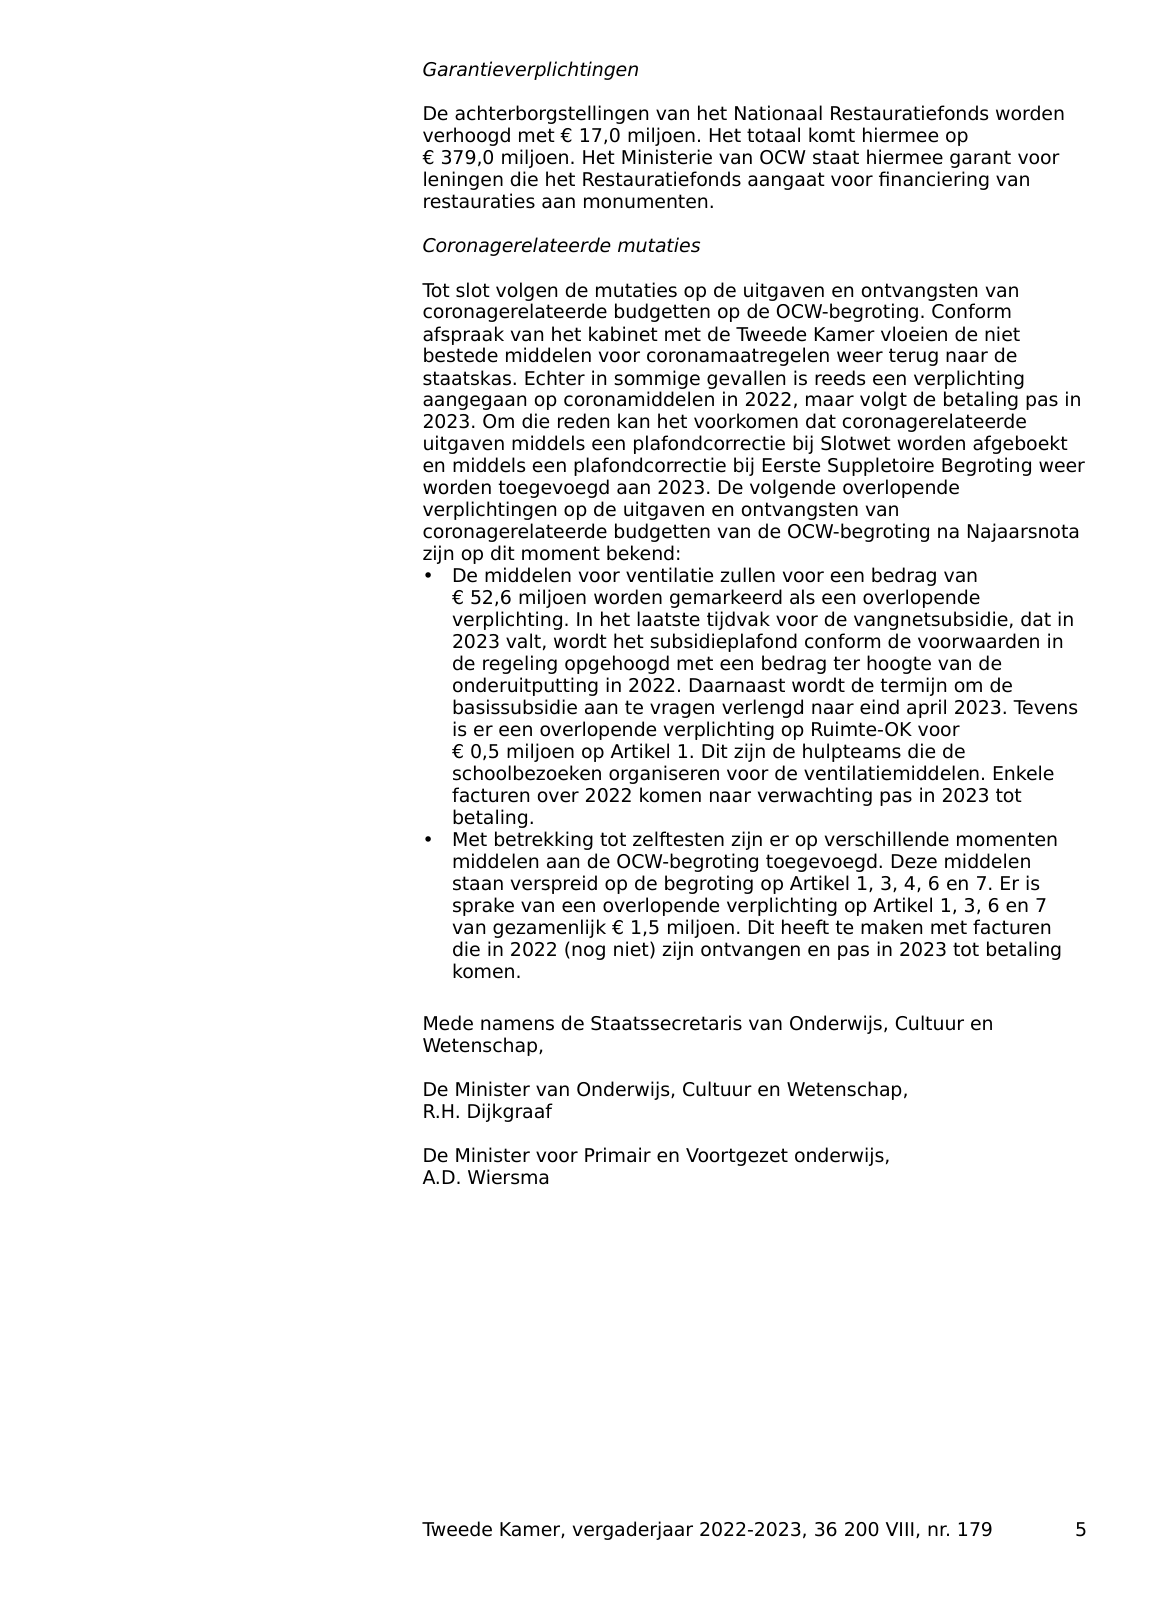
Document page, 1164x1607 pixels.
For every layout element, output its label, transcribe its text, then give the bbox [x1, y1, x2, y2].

text Mede namens de Staatssecretaris van Onderwijs, Cultuur en Wetenschap, [422, 1013, 1087, 1057]
text De achterborgstellingen van het Nationaal Restauratiefonds worden verhoogd met € 17,0 miljoen. Het totaal komt hiermee op € 379,0 miljoen. Het Ministerie van OCW staat hiermee garant voor leningen die het Restauratiefonds aangaat voor financiering van restauraties aan monumenten. [422, 103, 1087, 213]
text • De middelen voor ventilatie zullen voor een bedrag van € 52,6 miljoen worden gemarkeerd als een overlopende verplichting. In het laatste tijdvak voor de vangnetsubsidie, dat in 2023 valt, wordt het subsidieplafond conform de voorwaarden in de regeling opgehoogd met een bedrag ter hoogte van de onderuitputting in 2022. Daarnaast wordt de termijn om de basissubsidie aan te vragen verlengd naar eind april 2023. Tevens is er een overlopende verplichting op Ruimte-OK voor € 0,5 miljoen op Artikel 1. Dit zijn de hulpteams die de schoolbezoeken organiseren voor de ventilatiemiddelen. Enkele facturen over 2022 komen naar verwachting pas in 2023 tot betaling. [422, 565, 1087, 829]
subtitle Garantieverplichtingen [422, 59, 1087, 81]
subtitle Coronagerelateerde mutaties [422, 235, 1087, 257]
text De Minister voor Primair en Voortgezet onderwijs, A.D. Wiersma [422, 1145, 1087, 1189]
text • Met betrekking tot zelftesten zijn er op verschillende momenten middelen aan de OCW-begroting toegevoegd. Deze middelen staan verspreid op de begroting op Artikel 1, 3, 4, 6 en 7. Er is sprake van een overlopende verplichting op Artikel 1, 3, 6 en 7 van gezamenlijk € 1,5 miljoen. Dit heeft te maken met facturen die in 2022 (nog niet) zijn ontvangen en pas in 2023 tot betaling komen. [422, 829, 1087, 983]
text Tot slot volgen de mutaties op de uitgaven en ontvangsten van coronagerelateerde budgetten op de OCW-begroting. Conform afspraak van het kabinet met de Tweede Kamer vloeien de niet bestede middelen voor coronamaatregelen weer terug naar de staatskas. Echter in sommige gevallen is reeds een verplichting aangegaan op coronamiddelen in 2022, maar volgt de betaling pas in 2023. Om die reden kan het voorkomen dat coronagerelateerde uitgaven middels een plafondcorrectie bij Slotwet worden afgeboekt en middels een plafondcorrectie bij Eerste Suppletoire Begroting weer worden toegevoegd aan 2023. De volgende overlopende verplichtingen op de uitgaven en ontvangsten van coronagerelateerde budgetten van de OCW-begroting na Najaarsnota zijn op dit moment bekend: [422, 279, 1087, 565]
text De Minister van Onderwijs, Cultuur en Wetenschap, R.H. Dijkgraaf [422, 1079, 1087, 1123]
